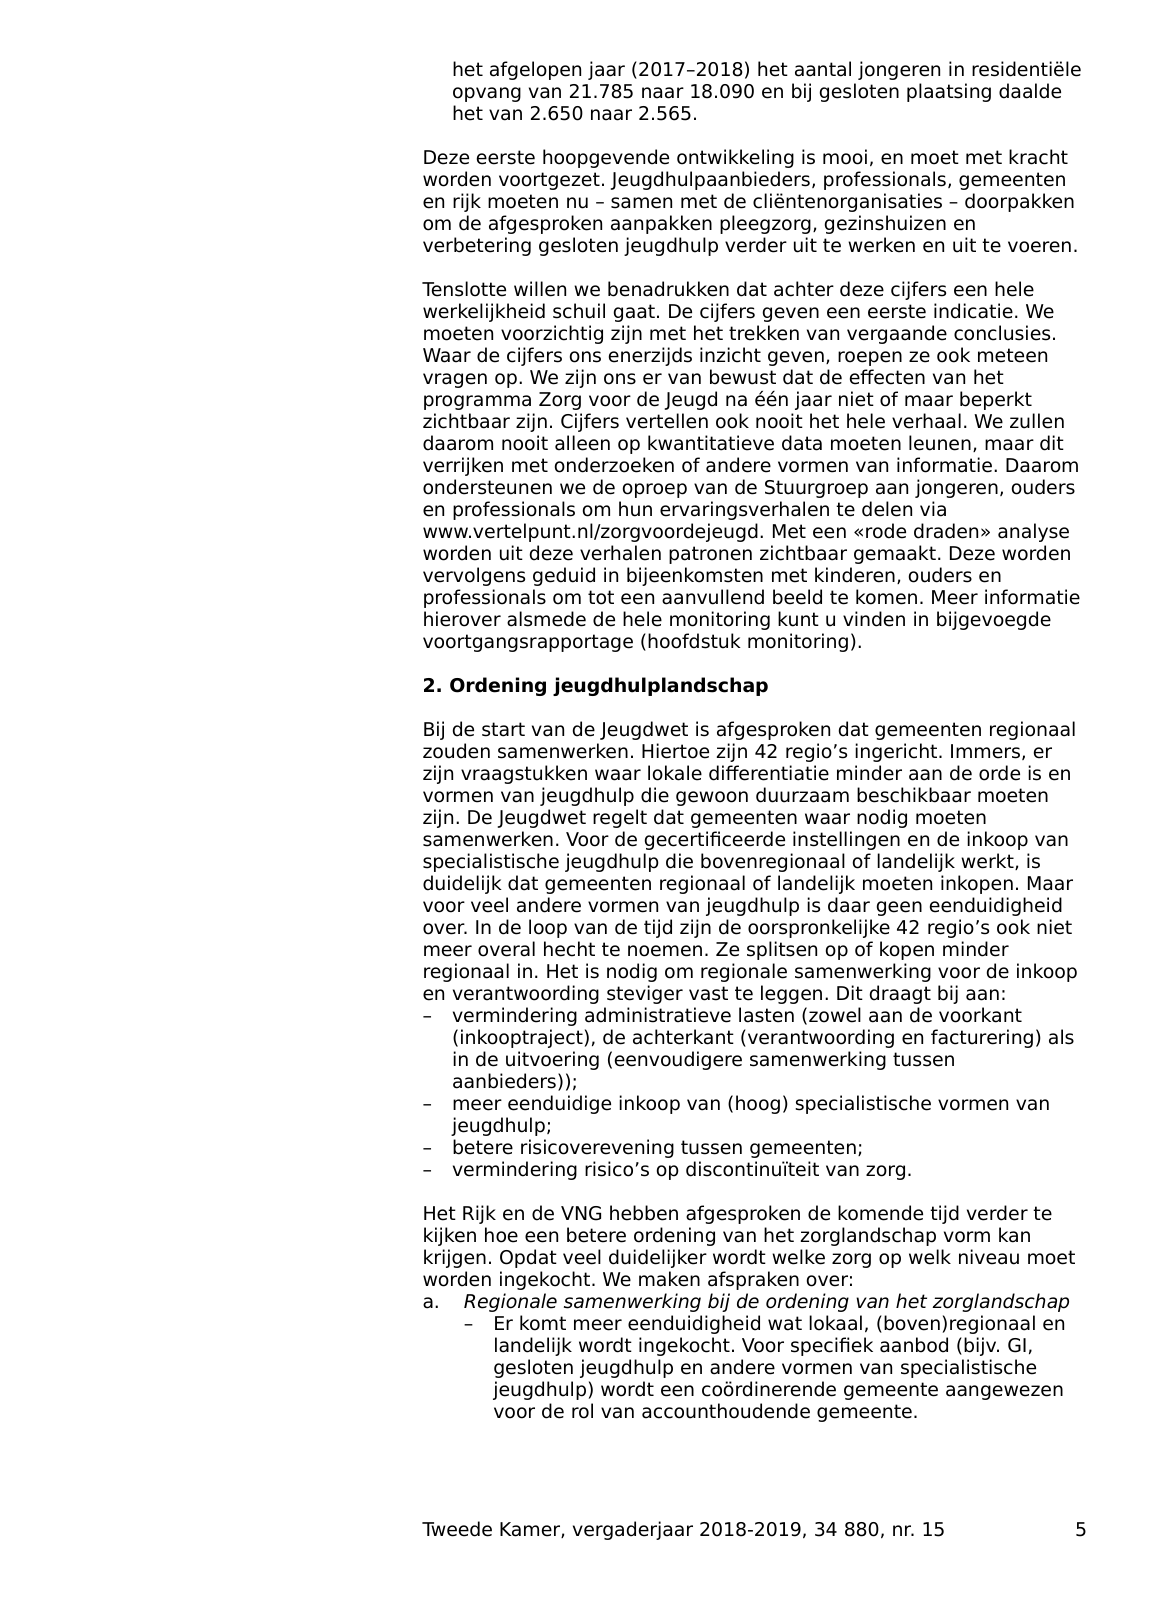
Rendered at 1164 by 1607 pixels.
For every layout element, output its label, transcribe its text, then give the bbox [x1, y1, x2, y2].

text – vermindering administratieve lasten (zowel aan de voorkant (inkooptraject), de achterkant (verantwoording en facturering) als in de uitvoering (eenvoudigere samenwerking tussen aanbieders)); [422, 1005, 1087, 1093]
text Het Rijk en de VNG hebben afgesproken de komende tijd verder te kijken hoe een betere ordening van het zorglandschap vorm kan krijgen. Opdat veel duidelijker wordt welke zorg op welk niveau moet worden ingekocht. We maken afspraken over: [422, 1203, 1087, 1291]
text a. Regionale samenwerking bij de ordening van het zorglandschap [422, 1291, 1087, 1313]
subtitle 2. Ordening jeugdhulplandschap [422, 675, 1087, 697]
text – meer eenduidige inkoop van (hoog) specialistische vormen van jeugdhulp; [422, 1093, 1087, 1137]
text Deze eerste hoopgevende ontwikkeling is mooi, en moet met kracht worden voortgezet. Jeugdhulpaanbieders, professionals, gemeenten en rijk moeten nu – samen met de cliëntenorganisaties – doorpakken om de afgesproken aanpakken pleegzorg, gezinshuizen en verbetering gesloten jeugdhulp verder uit te werken en uit te voeren. [422, 147, 1087, 257]
text het afgelopen jaar (2017–2018) het aantal jongeren in residentiële opvang van 21.785 naar 18.090 en bij gesloten plaatsing daalde het van 2.650 naar 2.565. [452, 59, 1087, 125]
text Tenslotte willen we benadrukken dat achter deze cijfers een hele werkelijkheid schuil gaat. De cijfers geven een eerste indicatie. We moeten voorzichtig zijn met het trekken van vergaande conclusies. Waar de cijfers ons enerzijds inzicht geven, roepen ze ook meteen vragen op. We zijn ons er van bewust dat de effecten van het programma Zorg voor de Jeugd na één jaar niet of maar beperkt zichtbaar zijn. Cijfers vertellen ook nooit het hele verhaal. We zullen daarom nooit alleen op kwantitatieve data moeten leunen, maar dit verrijken met onderzoeken of andere vormen van informatie. Daarom ondersteunen we de oproep van de Stuurgroep aan jongeren, ouders en professionals om hun ervaringsverhalen te delen via www.vertelpunt.nl/zorgvoordejeugd. Met een «rode draden» analyse worden uit deze verhalen patronen zichtbaar gemaakt. Deze worden vervolgens geduid in bijeenkomsten met kinderen, ouders en professionals om tot een aanvullend beeld te komen. Meer informatie hierover alsmede de hele monitoring kunt u vinden in bijgevoegde voortgangsrapportage (hoofdstuk monitoring). [422, 279, 1087, 653]
text Bij de start van de Jeugdwet is afgesproken dat gemeenten regionaal zouden samenwerken. Hiertoe zijn 42 regio’s ingericht. Immers, er zijn vraagstukken waar lokale differentiatie minder aan de orde is en vormen van jeugdhulp die gewoon duurzaam beschikbaar moeten zijn. De Jeugdwet regelt dat gemeenten waar nodig moeten samenwerken. Voor de gecertificeerde instellingen en de inkoop van specialistische jeugdhulp die bovenregionaal of landelijk werkt, is duidelijk dat gemeenten regionaal of landelijk moeten inkopen. Maar voor veel andere vormen van jeugdhulp is daar geen eenduidigheid over. In de loop van de tijd zijn de oorspronkelijke 42 regio’s ook niet meer overal hecht te noemen. Ze splitsen op of kopen minder regionaal in. Het is nodig om regionale samenwerking voor de inkoop en verantwoording steviger vast te leggen. Dit draagt bij aan: [422, 719, 1087, 1005]
text – vermindering risico’s op discontinuïteit van zorg. [422, 1159, 1087, 1181]
text – Er komt meer eenduidigheid wat lokaal, (boven)regionaal en landelijk wordt ingekocht. Voor specifiek aanbod (bijv. GI, gesloten jeugdhulp en andere vormen van specialistische jeugdhulp) wordt een coördinerende gemeente aangewezen voor de rol van accounthoudende gemeente. [464, 1313, 1087, 1423]
text – betere risicoverevening tussen gemeenten; [422, 1137, 1087, 1159]
